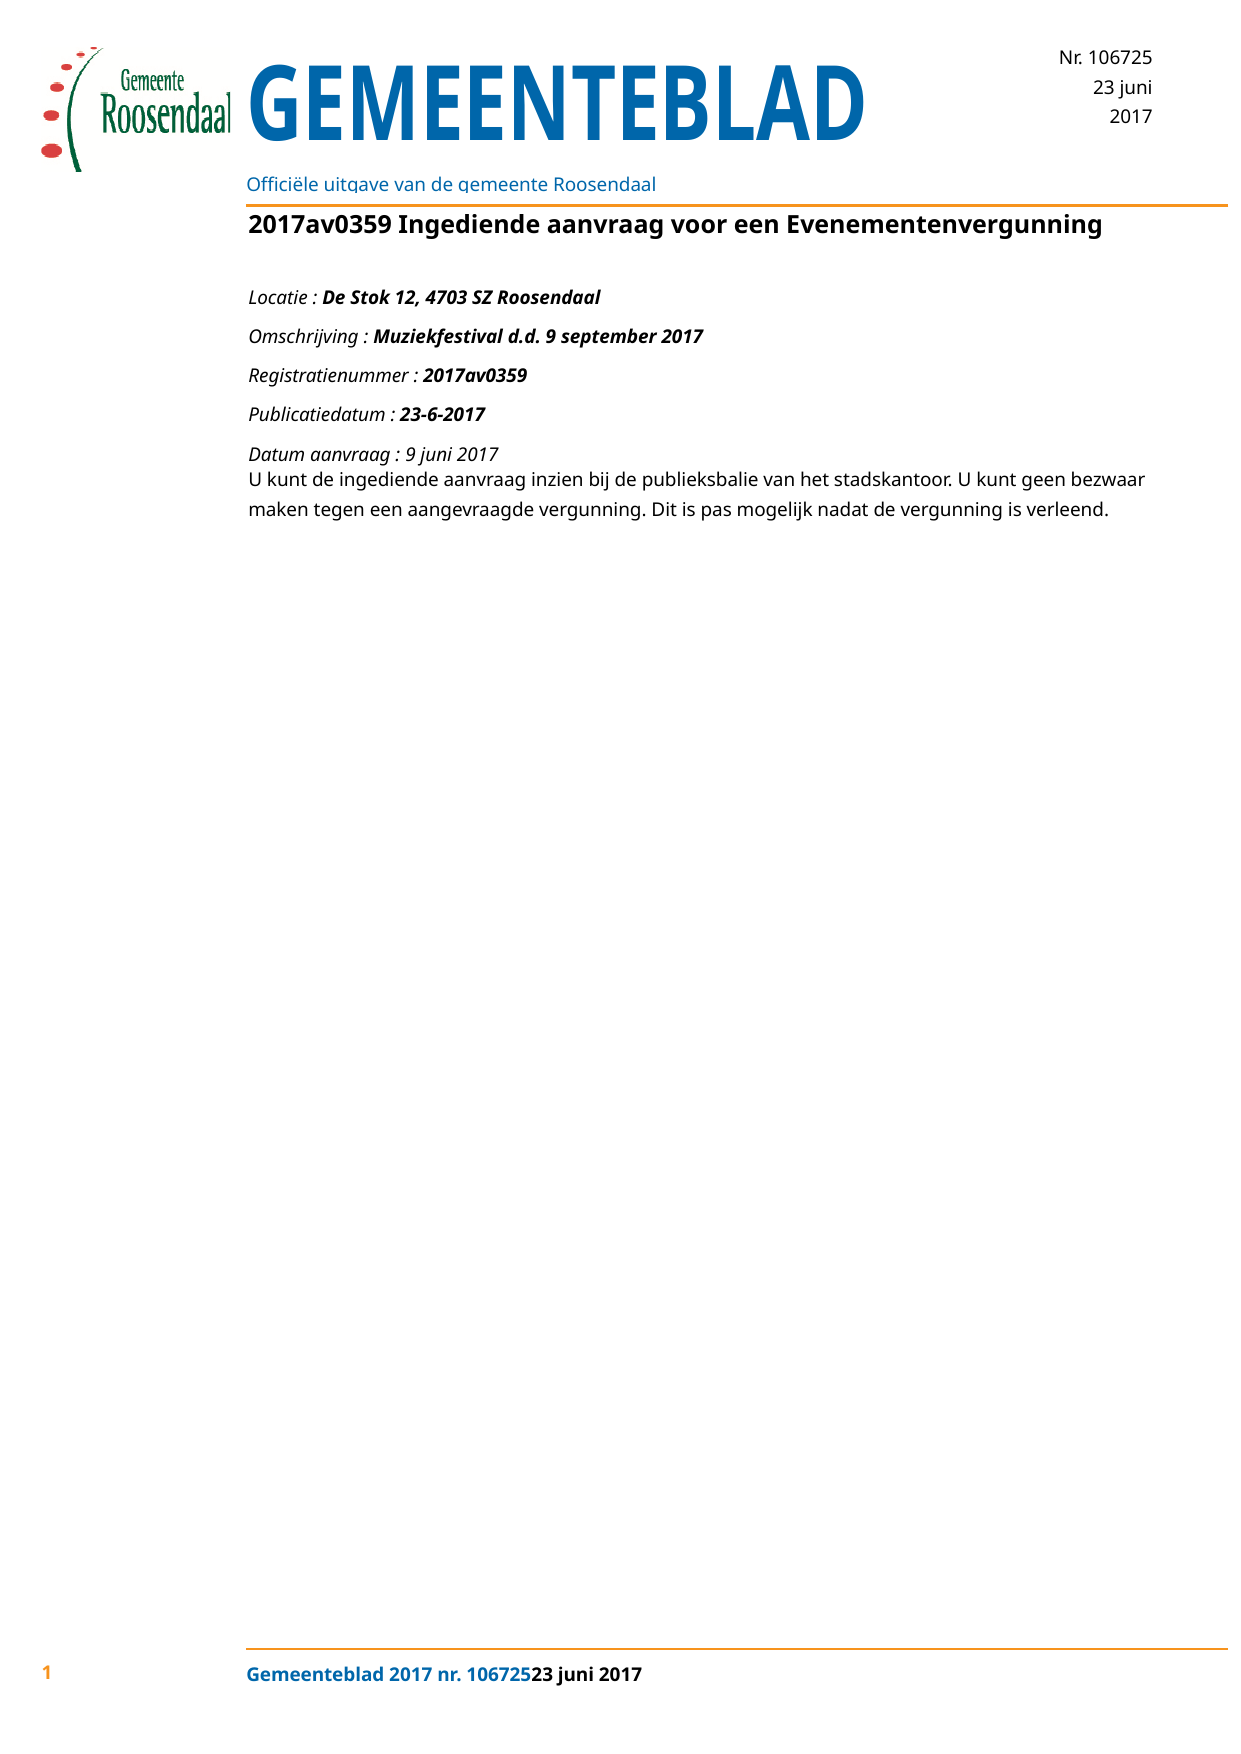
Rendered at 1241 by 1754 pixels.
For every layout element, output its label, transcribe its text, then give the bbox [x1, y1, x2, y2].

text U kunt de ingediende aanvraag inzien bij de publieksbalie van het stadskantoor. U kunt geen bezwaar maken tegen een aangevraagde vergunning. Dit is pas mogelijk nadat de vergunning is verleend. [248, 467, 1152, 522]
text Locatie : De Stok 12, 4703 SZ Roosendaal [248, 284, 1152, 309]
text 2017av0359 Ingediende aanvraag voor een Evenementenvergunning [248, 207, 1152, 241]
picture [41, 47, 231, 172]
text Publicatiedatum : 23-6-2017 [248, 402, 1152, 427]
text Omschrijving : Muziekfestival d.d. 9 september 2017 [248, 323, 1152, 349]
text Registratienummer : 2017av0359 [248, 362, 1152, 388]
text Datum aanvraag : 9 juni 2017 [248, 441, 1152, 467]
